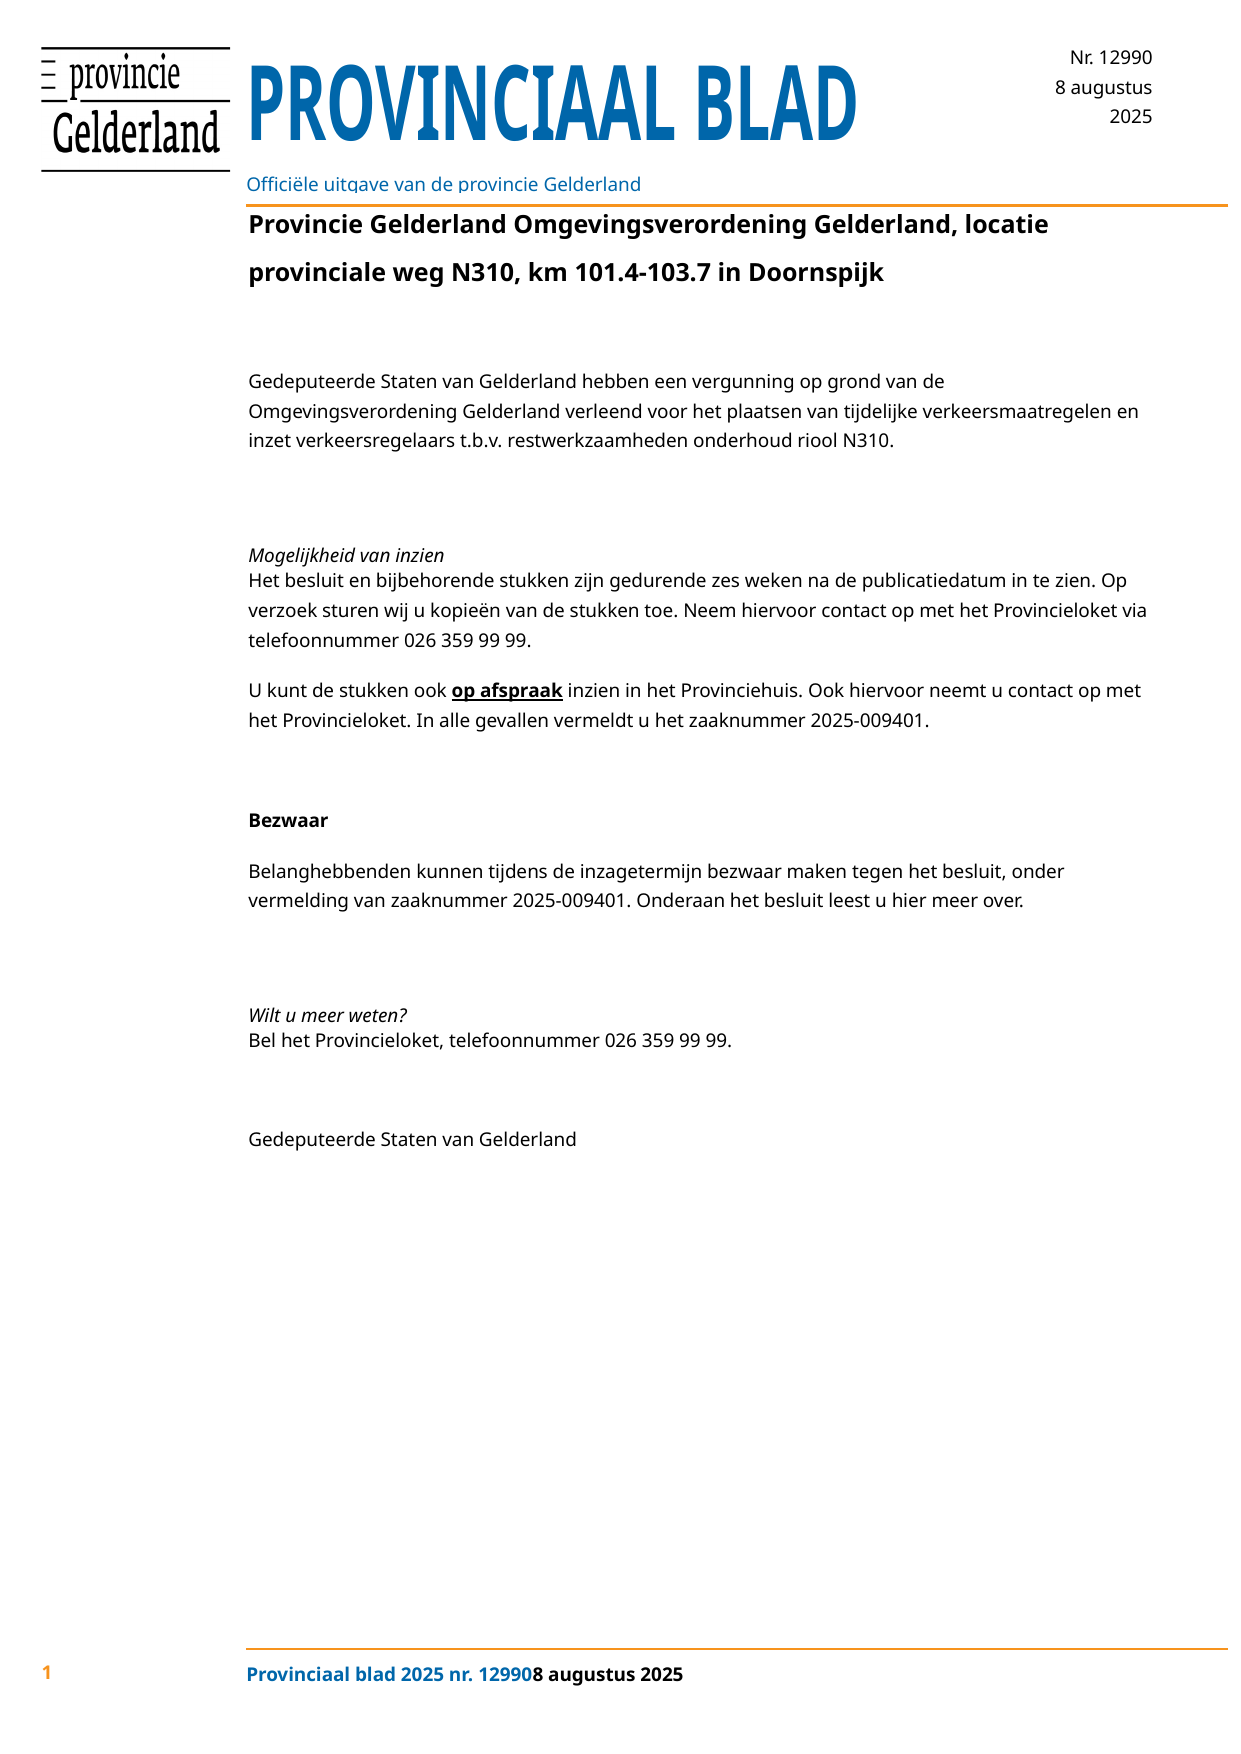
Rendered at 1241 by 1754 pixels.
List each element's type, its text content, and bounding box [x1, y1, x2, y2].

text Mogelijkheid van inzien [248, 542, 1152, 568]
text Belanghebbenden kunnen tijdens de inzagetermijn bezwaar maken tegen het besluit, onder vermelding van zaaknummer 2025-009401. Onderaan het besluit leest u hier meer over. [248, 858, 1152, 913]
text Bel het Provincieloket, telefoonnummer 026 359 99 99. [248, 1028, 1152, 1053]
text Provincie Gelderland Omgevingsverordening Gelderland, locatie provinciale weg N310, km 101.4-103.7 in Doornspijk [248, 207, 1152, 288]
picture [41, 47, 231, 172]
text Bezwaar [248, 808, 1152, 833]
text Het besluit en bijbehorende stukken zijn gedurende zes weken na de publicatiedatum in te zien. Op verzoek sturen wij u kopieën van de stukken toe. Neem hiervoor contact op met het Provincieloket via telefoonnummer 026 359 99 99. [248, 568, 1152, 652]
text Wilt u meer weten? [248, 1002, 1152, 1028]
text Gedeputeerde Staten van Gelderland hebben een vergunning op grond van de Omgevingsverordening Gelderland verleend voor het plaatsen van tijdelijke verkeersmaatregelen en inzet verkeersregelaars t.b.v. restwerkzaamheden onderhoud riool N310. [248, 368, 1152, 453]
text Gedeputeerde Staten van Gelderland [248, 1126, 1152, 1152]
text U kunt de stukken ook op afspraak inzien in het Provinciehuis. Ook hiervoor neemt u contact op met het Provincieloket. In alle gevallen vermeldt u het zaaknummer 2025-009401. [248, 677, 1152, 732]
